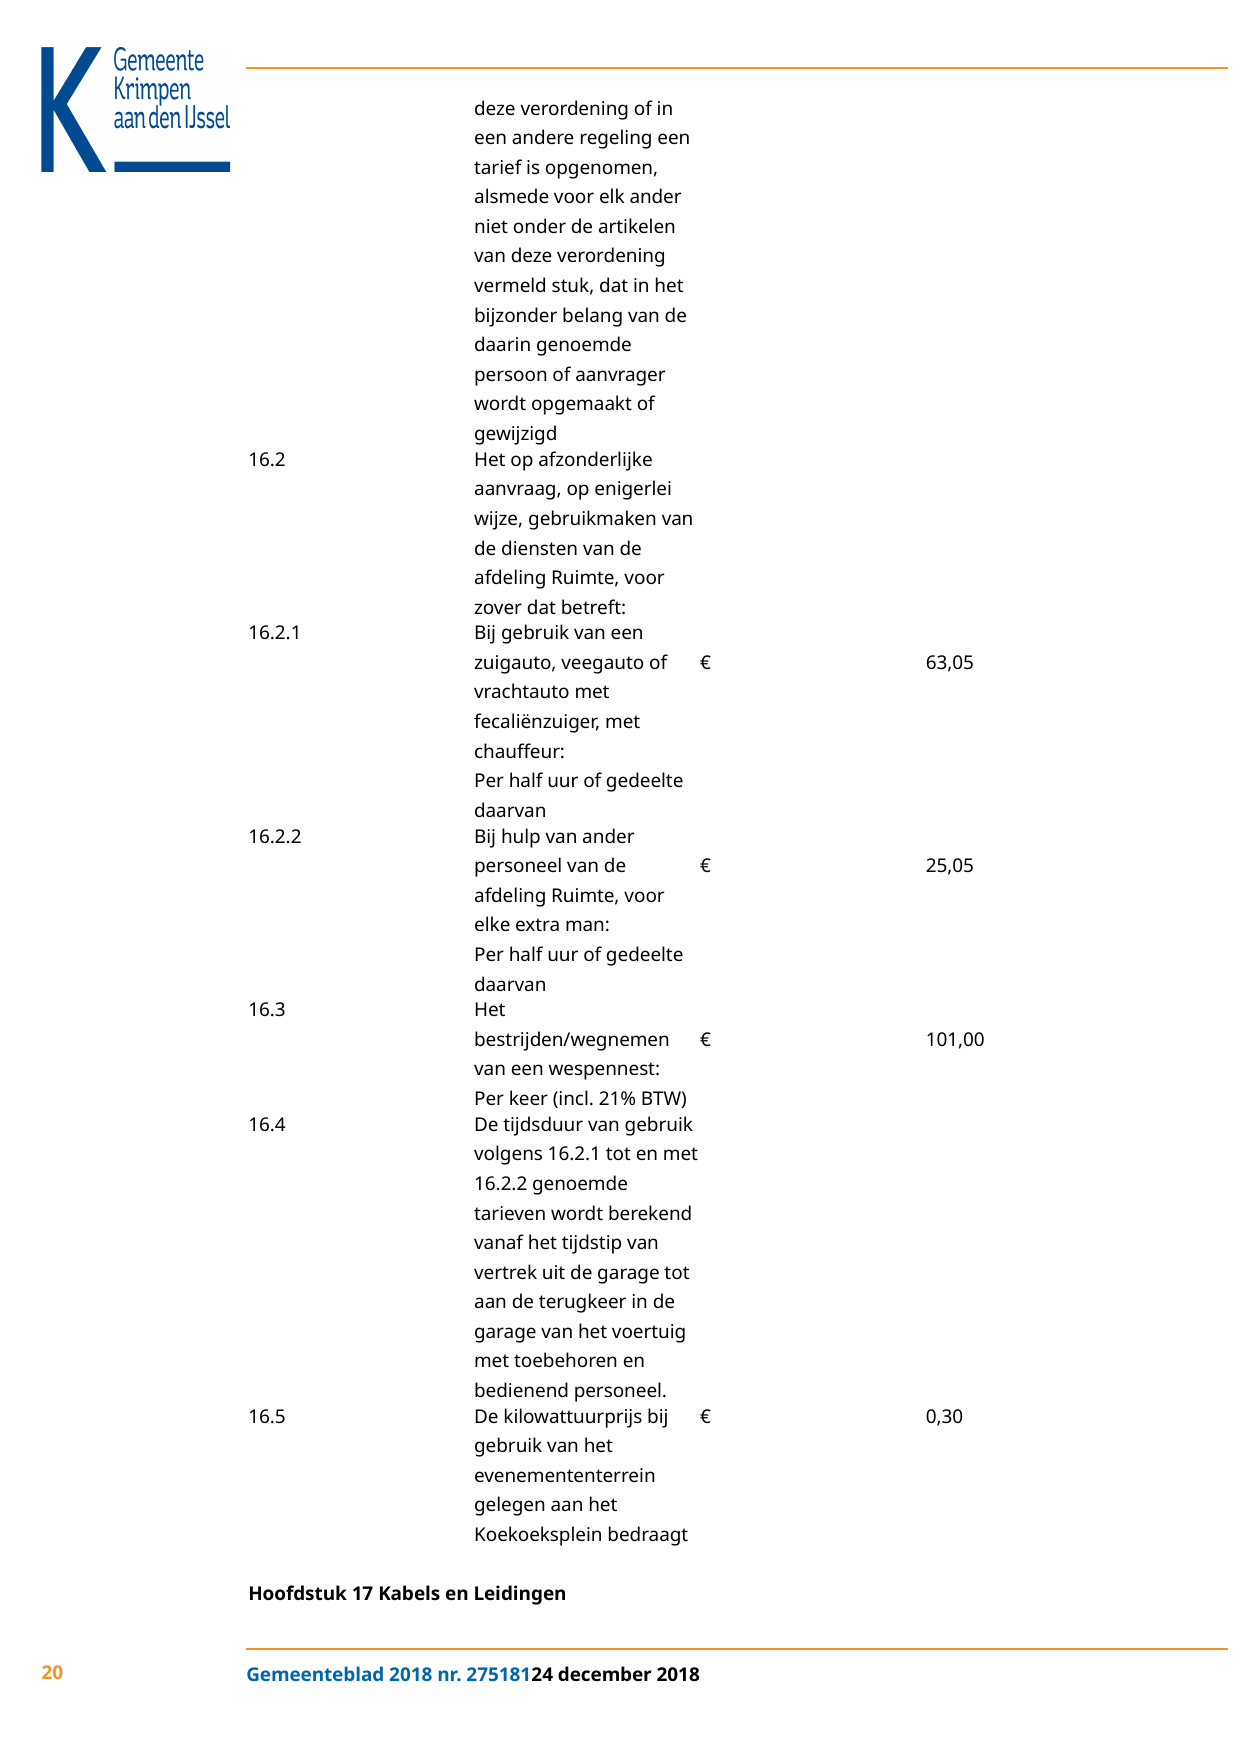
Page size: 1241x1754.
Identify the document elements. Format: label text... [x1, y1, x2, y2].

table_header [248, 95, 474, 446]
table_cell Bij hulp van ander personeel van de afdeling Ruimte, voor elke extra man: Per half uur of gedeelte daarvan [474, 823, 700, 996]
table_header [926, 95, 1152, 446]
table_cell € [700, 996, 926, 1111]
text Hoofdstuk 17 Kabels en Leidingen [248, 1580, 1152, 1606]
table_cell 16.2.1 [248, 620, 474, 823]
table_cell [700, 446, 926, 619]
table_cell Het op afzonderlijke aanvraag, op enigerlei wijze, gebruikmaken van de diensten van de afdeling Ruimte, voor zover dat betreft: [474, 446, 700, 619]
table_cell De kilowattuurprijs bij gebruik van het evenemententerrein gelegen aan het Koekoeksplein bedraagt [474, 1403, 700, 1547]
table_cell De tijdsduur van gebruik volgens 16.2.1 tot en met 16.2.2 genoemde tarieven wordt berekend vanaf het tijdstip van vertrek uit de garage tot aan de terugkeer in de garage van het voertuig met toebehoren en bedienend personeel. [474, 1111, 700, 1403]
table_cell € [700, 823, 926, 996]
table_cell 16.2.2 [248, 823, 474, 996]
table_cell 16.2 [248, 446, 474, 619]
table_header deze verordening of in een andere regeling een tarief is opgenomen, alsmede voor elk ander niet onder de artikelen van deze verordening vermeld stuk, dat in het bijzonder belang van de daarin genoemde persoon of aanvrager wordt opgemaakt of gewijzigd [474, 95, 700, 446]
table_cell 0,30 [926, 1403, 1152, 1547]
table_cell 101,00 [926, 996, 1152, 1111]
table_cell 25,05 [926, 823, 1152, 996]
table_cell 16.3 [248, 996, 474, 1111]
table_cell Het bestrijden/wegnemen van een wespennest: Per keer (incl. 21% BTW) [474, 996, 700, 1111]
table_cell Bij gebruik van een zuigauto, veegauto of vrachtauto met fecaliënzuiger, met chauffeur: Per half uur of gedeelte daarvan [474, 620, 700, 823]
table_cell € [700, 1403, 926, 1547]
picture [41, 47, 231, 172]
table_cell 63,05 [926, 620, 1152, 823]
table_cell € [700, 620, 926, 823]
table_header [700, 95, 926, 446]
table_cell 16.5 [248, 1403, 474, 1547]
table_cell 16.4 [248, 1111, 474, 1403]
table_cell [700, 1111, 926, 1403]
